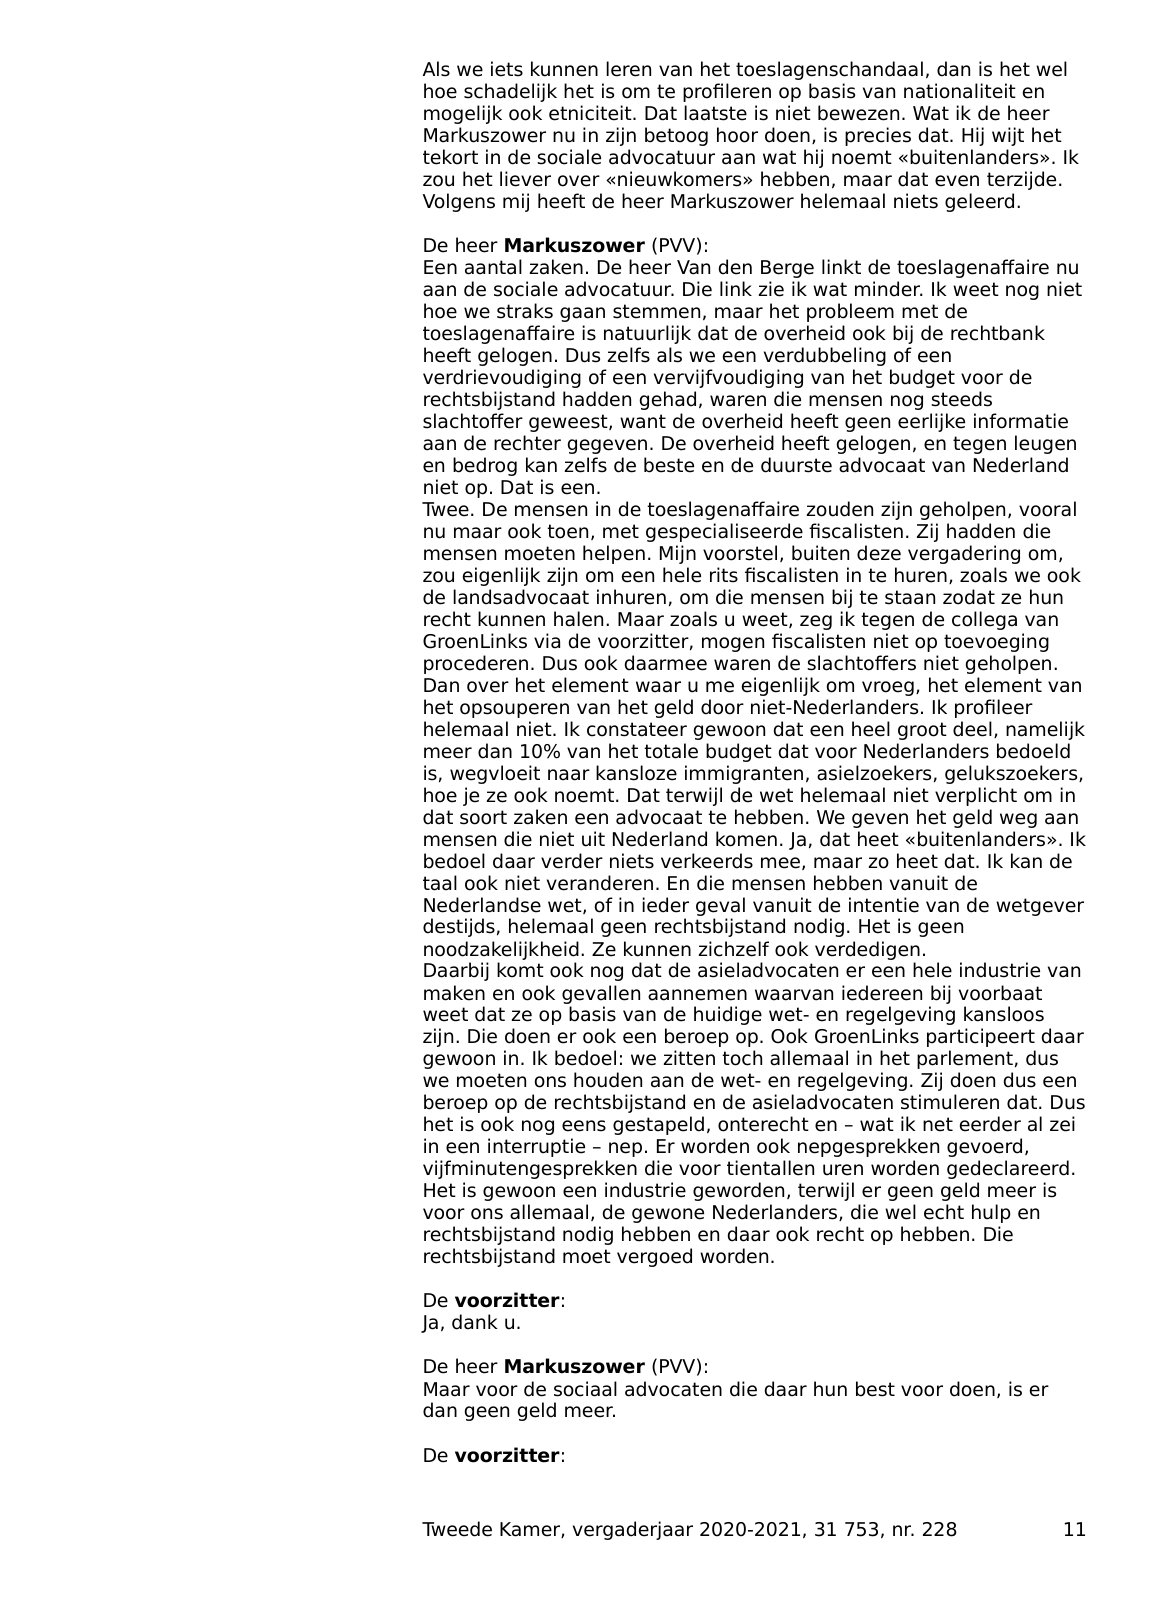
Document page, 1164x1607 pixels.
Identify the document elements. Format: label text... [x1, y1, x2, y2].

text Twee. De mensen in de toeslagenaffaire zouden zijn geholpen, vooral nu maar ook toen, met gespecialiseerde fiscalisten. Zij hadden die mensen moeten helpen. Mijn voorstel, buiten deze vergadering om, zou eigenlijk zijn om een hele rits fiscalisten in te huren, zoals we ook de landsadvocaat inhuren, om die mensen bij te staan zodat ze hun recht kunnen halen. Maar zoals u weet, zeg ik tegen de collega van GroenLinks via de voorzitter, mogen fiscalisten niet op toevoeging procederen. Dus ook daarmee waren de slachtoffers niet geholpen. [422, 499, 1087, 675]
text De heer Markuszower (PVV): [422, 1356, 1087, 1378]
text De voorzitter: [422, 1444, 1087, 1467]
text Daarbij komt ook nog dat de asieladvocaten er een hele industrie van maken en ook gevallen aannemen waarvan iedereen bij voorbaat weet dat ze op basis van de huidige wet- en regelgeving kansloos zijn. Die doen er ook een beroep op. Ook GroenLinks participeert daar gewoon in. Ik bedoel: we zitten toch allemaal in het parlement, dus we moeten ons houden aan de wet- en regelgeving. Zij doen dus een beroep op de rechtsbijstand en de asieladvocaten stimuleren dat. Dus het is ook nog eens gestapeld, onterecht en – wat ik net eerder al zei in een interruptie – nep. Er worden ook nepgesprekken gevoerd, vijfminutengesprekken die voor tientallen uren worden gedeclareerd. Het is gewoon een industrie geworden, terwijl er geen geld meer is voor ons allemaal, de gewone Nederlanders, die wel echt hulp en rechtsbijstand nodig hebben en daar ook recht op hebben. Die rechtsbijstand moet vergoed worden. [422, 960, 1087, 1268]
text Dan over het element waar u me eigenlijk om vroeg, het element van het opsouperen van het geld door niet-Nederlanders. Ik profileer helemaal niet. Ik constateer gewoon dat een heel groot deel, namelijk meer dan 10% van het totale budget dat voor Nederlanders bedoeld is, wegvloeit naar kansloze immigranten, asielzoekers, gelukszoekers, hoe je ze ook noemt. Dat terwijl de wet helemaal niet verplicht om in dat soort zaken een advocaat te hebben. We geven het geld weg aan mensen die niet uit Nederland komen. Ja, dat heet «buitenlanders». Ik bedoel daar verder niets verkeerds mee, maar zo heet dat. Ik kan de taal ook niet veranderen. En die mensen hebben vanuit de Nederlandse wet, of in ieder geval vanuit de intentie van de wetgever destijds, helemaal geen rechtsbijstand nodig. Het is geen noodzakelijkheid. Ze kunnen zichzelf ook verdedigen. [422, 675, 1087, 960]
text De heer Markuszower (PVV): [422, 235, 1087, 257]
text Als we iets kunnen leren van het toeslagenschandaal, dan is het wel hoe schadelijk het is om te profileren op basis van nationaliteit en mogelijk ook etniciteit. Dat laatste is niet bewezen. Wat ik de heer Markuszower nu in zijn betoog hoor doen, is precies dat. Hij wijt het tekort in de sociale advocatuur aan wat hij noemt «buitenlanders». Ik zou het liever over «nieuwkomers» hebben, maar dat even terzijde. Volgens mij heeft de heer Markuszower helemaal niets geleerd. [422, 59, 1087, 213]
text Ja, dank u. [422, 1312, 1087, 1334]
text Maar voor de sociaal advocaten die daar hun best voor doen, is er dan geen geld meer. [422, 1378, 1087, 1422]
text Een aantal zaken. De heer Van den Berge linkt de toeslagenaffaire nu aan de sociale advocatuur. Die link zie ik wat minder. Ik weet nog niet hoe we straks gaan stemmen, maar het probleem met de toeslagenaffaire is natuurlijk dat de overheid ook bij de rechtbank heeft gelogen. Dus zelfs als we een verdubbeling of een verdrievoudiging of een vervijfvoudiging van het budget voor de rechtsbijstand hadden gehad, waren die mensen nog steeds slachtoffer geweest, want de overheid heeft geen eerlijke informatie aan de rechter gegeven. De overheid heeft gelogen, en tegen leugen en bedrog kan zelfs de beste en de duurste advocaat van Nederland niet op. Dat is een. [422, 257, 1087, 499]
text De voorzitter: [422, 1290, 1087, 1312]
